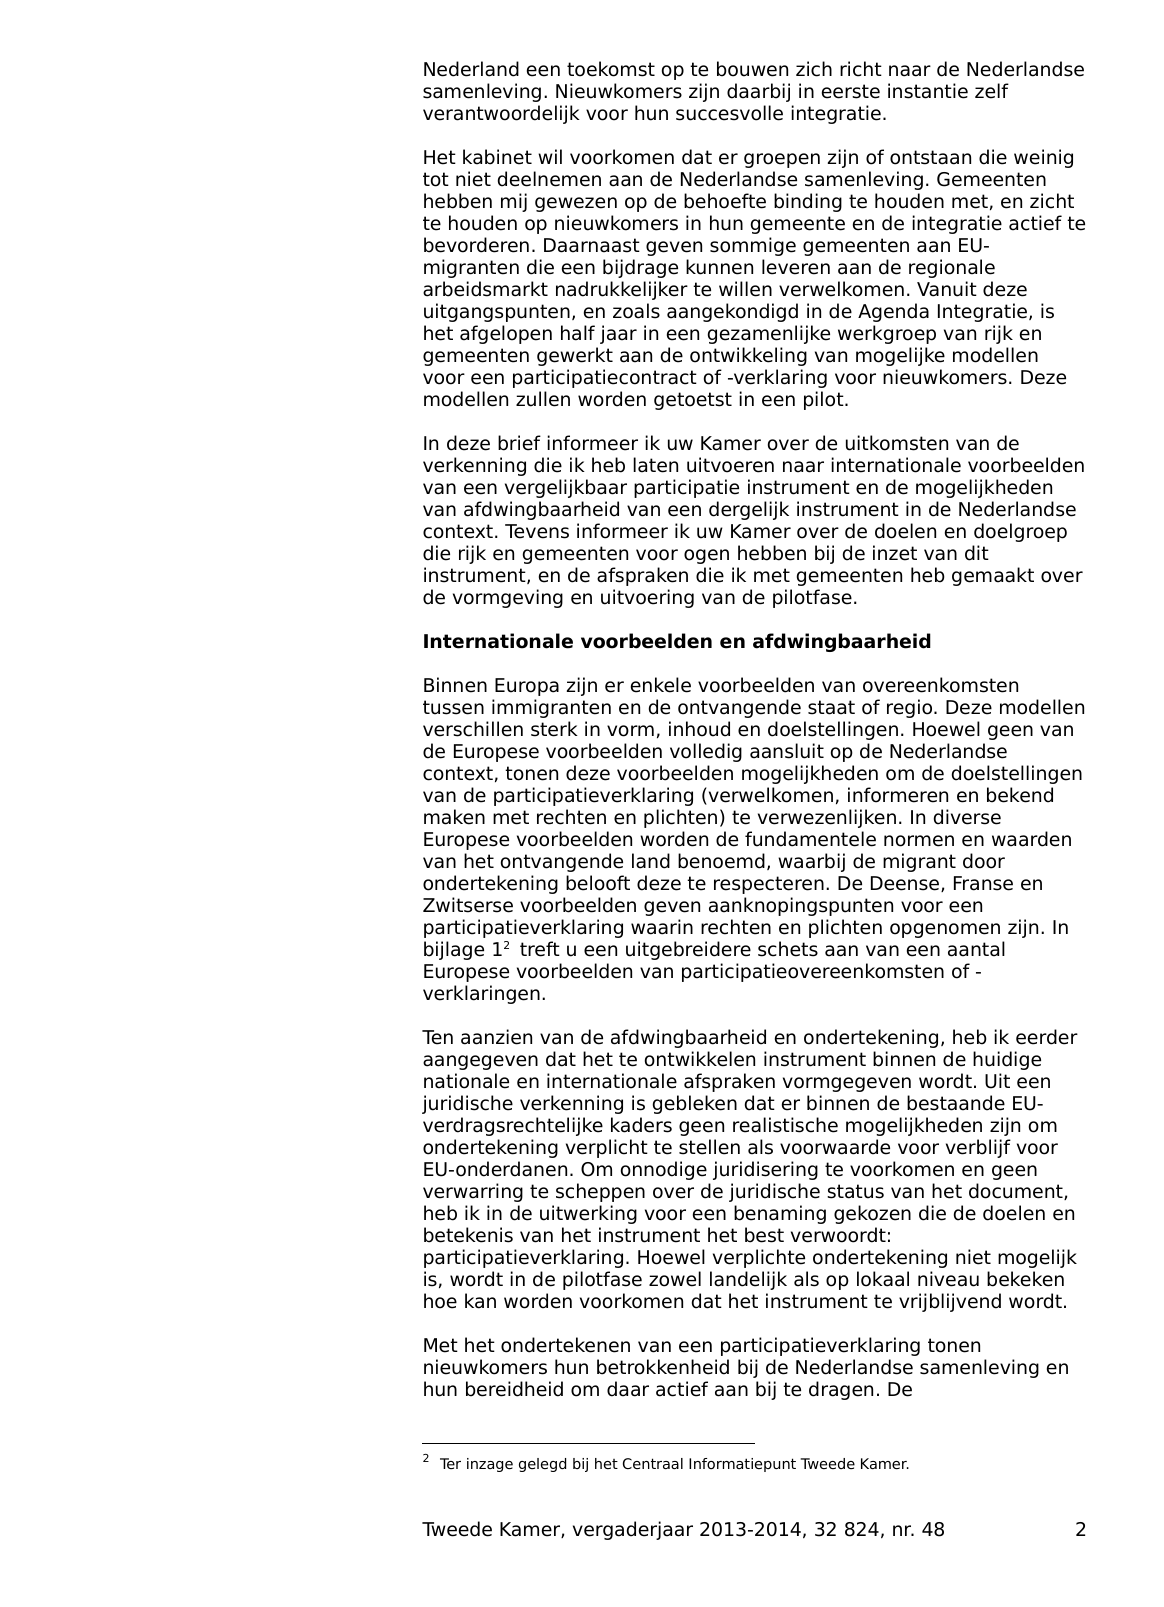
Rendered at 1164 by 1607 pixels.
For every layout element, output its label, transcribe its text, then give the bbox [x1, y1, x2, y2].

subtitle Internationale voorbeelden en afdwingbaarheid [422, 631, 1087, 653]
text Ten aanzien van de afdwingbaarheid en ondertekening, heb ik eerder aangegeven dat het te ontwikkelen instrument binnen de huidige nationale en internationale afspraken vormgegeven wordt. Uit een juridische verkenning is gebleken dat er binnen de bestaande EU-verdragsrechtelijke kaders geen realistische mogelijkheden zijn om ondertekening verplicht te stellen als voorwaarde voor verblijf voor EU-onderdanen. Om onnodige juridisering te voorkomen en geen verwarring te scheppen over de juridische status van het document, heb ik in de uitwerking voor een benaming gekozen die de doelen en betekenis van het instrument het best verwoordt: participatieverklaring. Hoewel verplichte ondertekening niet mogelijk is, wordt in de pilotfase zowel landelijk als op lokaal niveau bekeken hoe kan worden voorkomen dat het instrument te vrijblijvend wordt. [422, 1027, 1087, 1313]
text Met het ondertekenen van een participatieverklaring tonen nieuwkomers hun betrokkenheid bij de Nederlandse samenleving en hun bereidheid om daar actief aan bij te dragen. De [422, 1335, 1087, 1401]
text In deze brief informeer ik uw Kamer over de uitkomsten van de verkenning die ik heb laten uitvoeren naar internationale voorbeelden van een vergelijkbaar participatie instrument en de mogelijkheden van afdwingbaarheid van een dergelijk instrument in de Nederlandse context. Tevens informeer ik uw Kamer over de doelen en doelgroep die rijk en gemeenten voor ogen hebben bij de inzet van dit instrument, en de afspraken die ik met gemeenten heb gemaakt over de vormgeving en uitvoering van de pilotfase. [422, 433, 1087, 609]
text Het kabinet wil voorkomen dat er groepen zijn of ontstaan die weinig tot niet deelnemen aan de Nederlandse samenleving. Gemeenten hebben mij gewezen op de behoefte binding te houden met, en zicht te houden op nieuwkomers in hun gemeente en de integratie actief te bevorderen. Daarnaast geven sommige gemeenten aan EU-migranten die een bijdrage kunnen leveren aan de regionale arbeidsmarkt nadrukkelijker te willen verwelkomen. Vanuit deze uitgangspunten, en zoals aangekondigd in de Agenda Integratie, is het afgelopen half jaar in een gezamenlijke werkgroep van rijk en gemeenten gewerkt aan de ontwikkeling van mogelijke modellen voor een participatiecontract of -verklaring voor nieuwkomers. Deze modellen zullen worden getoetst in een pilot. [422, 147, 1087, 411]
text Ter inzage gelegd bij het Centraal Informatiepunt Tweede Kamer. [422, 1452, 1087, 1474]
text Binnen Europa zijn er enkele voorbeelden van overeenkomsten tussen immigranten en de ontvangende staat of regio. Deze modellen verschillen sterk in vorm, inhoud en doelstellingen. Hoewel geen van de Europese voorbeelden volledig aansluit op de Nederlandse context, tonen deze voorbeelden mogelijkheden om de doelstellingen van de participatieverklaring (verwelkomen, informeren en bekend maken met rechten en plichten) te verwezenlijken. In diverse Europese voorbeelden worden de fundamentele normen en waarden van het ontvangende land benoemd, waarbij de migrant door ondertekening belooft deze te respecteren. De Deense, Franse en Zwitserse voorbeelden geven aanknopingspunten voor een participatieverklaring waarin rechten en plichten opgenomen zijn. In bijlage 1 treft u een uitgebreidere schets aan van een aantal Europese voorbeelden van participatieovereenkomsten of -verklaringen. [422, 675, 1087, 1005]
text Nederland een toekomst op te bouwen zich richt naar de Nederlandse samenleving. Nieuwkomers zijn daarbij in eerste instantie zelf verantwoordelijk voor hun succesvolle integratie. [422, 59, 1087, 125]
